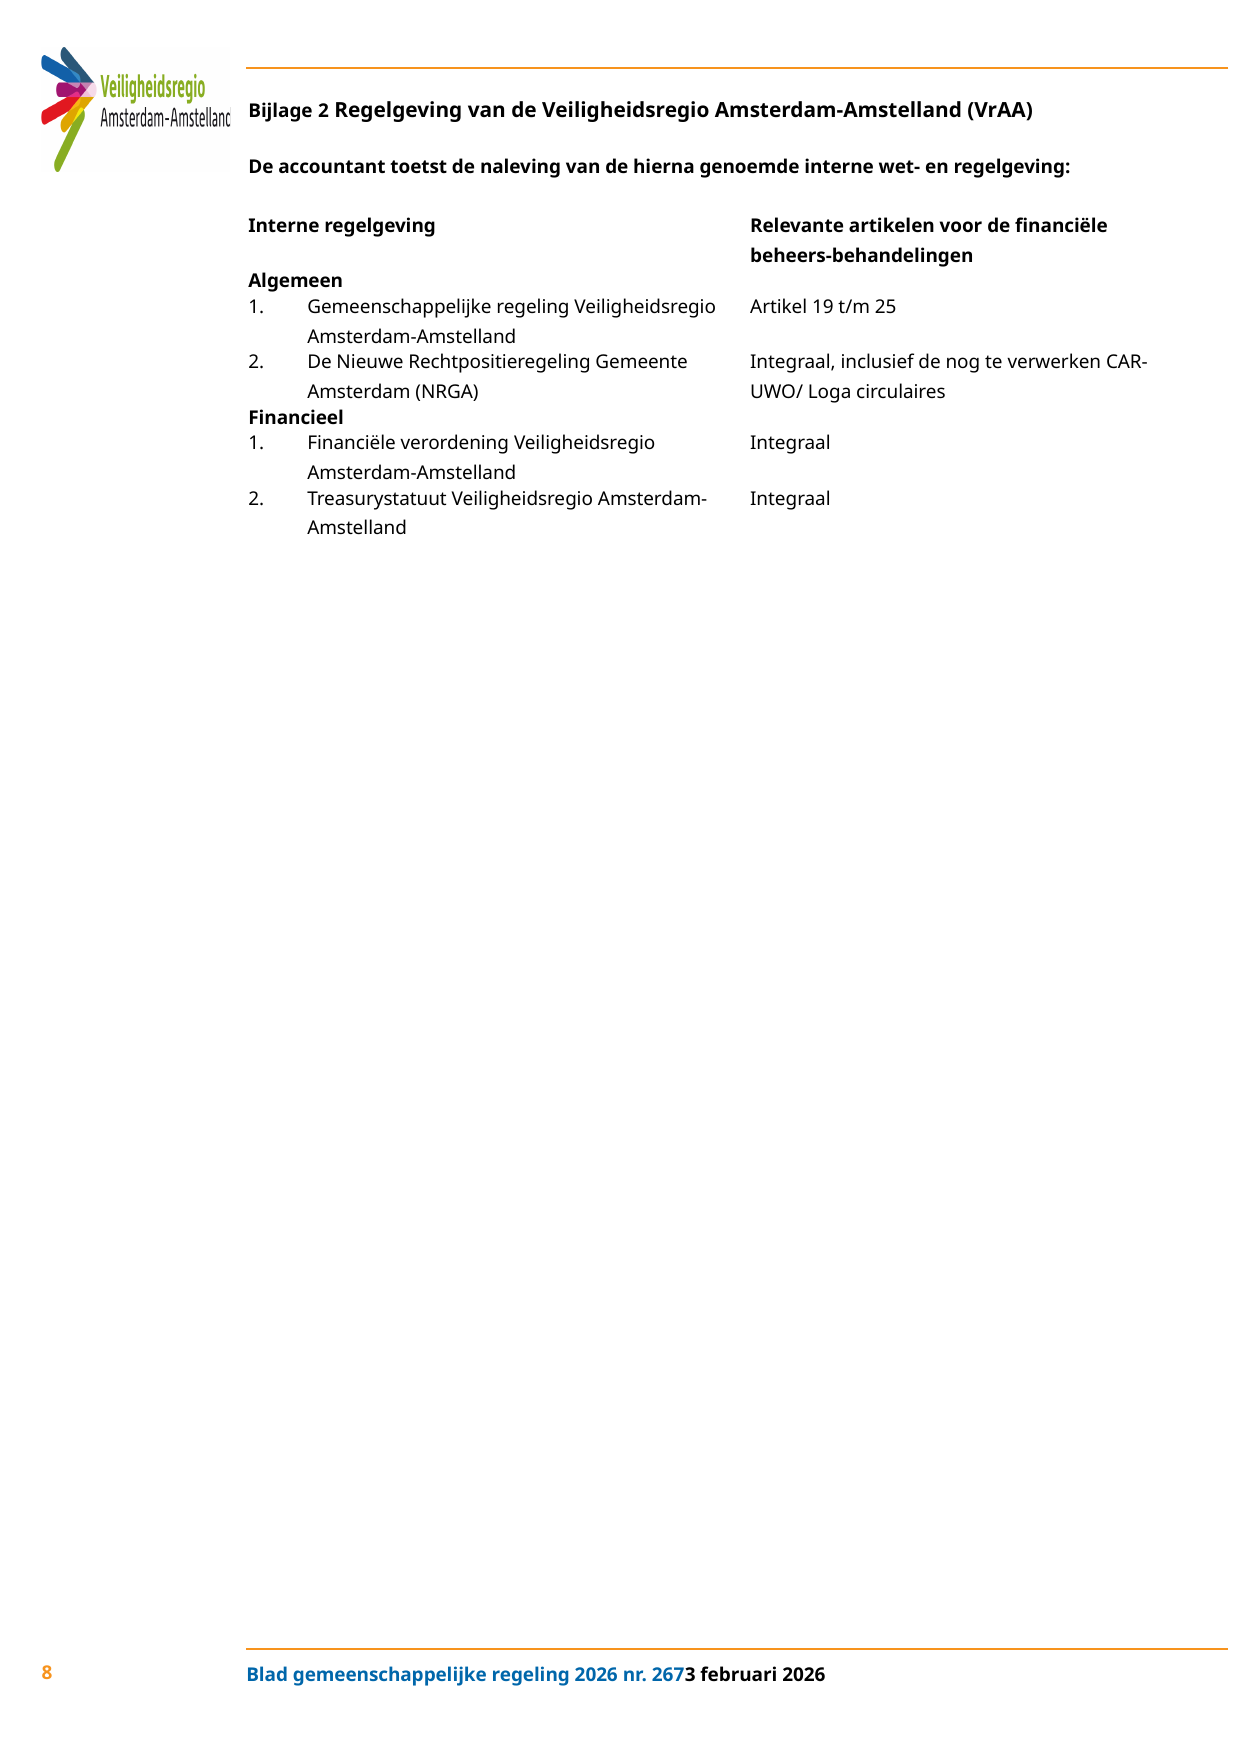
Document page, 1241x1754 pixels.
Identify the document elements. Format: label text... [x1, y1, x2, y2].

picture [41, 47, 231, 172]
table_cell Integraal [750, 485, 1152, 540]
table_header Interne regelgeving [248, 212, 750, 267]
table_cell Artikel 19 t/m 25 [750, 293, 1152, 348]
table_cell Integraal, inclusief de nog te verwerken CAR-UWO/ Loga circulaires [750, 349, 1152, 404]
table_cell Treasurystatuut Veiligheidsregio Amsterdam-Amstelland [248, 485, 750, 540]
table_cell De Nieuwe Rechtpositieregeling Gemeente Amsterdam (NRGA) [248, 349, 750, 404]
table_cell Algemeen [248, 268, 1152, 293]
table_header Relevante artikelen voor de financiële beheers-behandelingen [750, 212, 1152, 267]
table_cell Financieel [248, 404, 1152, 429]
table_cell Integraal [750, 430, 1152, 485]
table_cell Gemeenschappelijke regeling Veiligheidsregio Amsterdam-Amstelland [248, 293, 750, 348]
table_cell Financiële verordening Veiligheidsregio Amsterdam-Amstelland [248, 430, 750, 485]
text Bijlage 2 Regelgeving van de Veiligheidsregio Amsterdam-Amstelland (VrAA) [248, 95, 1152, 123]
text De accountant toetst de naleving van de hierna genoemde interne wet- en regelgeving: [248, 153, 1152, 179]
